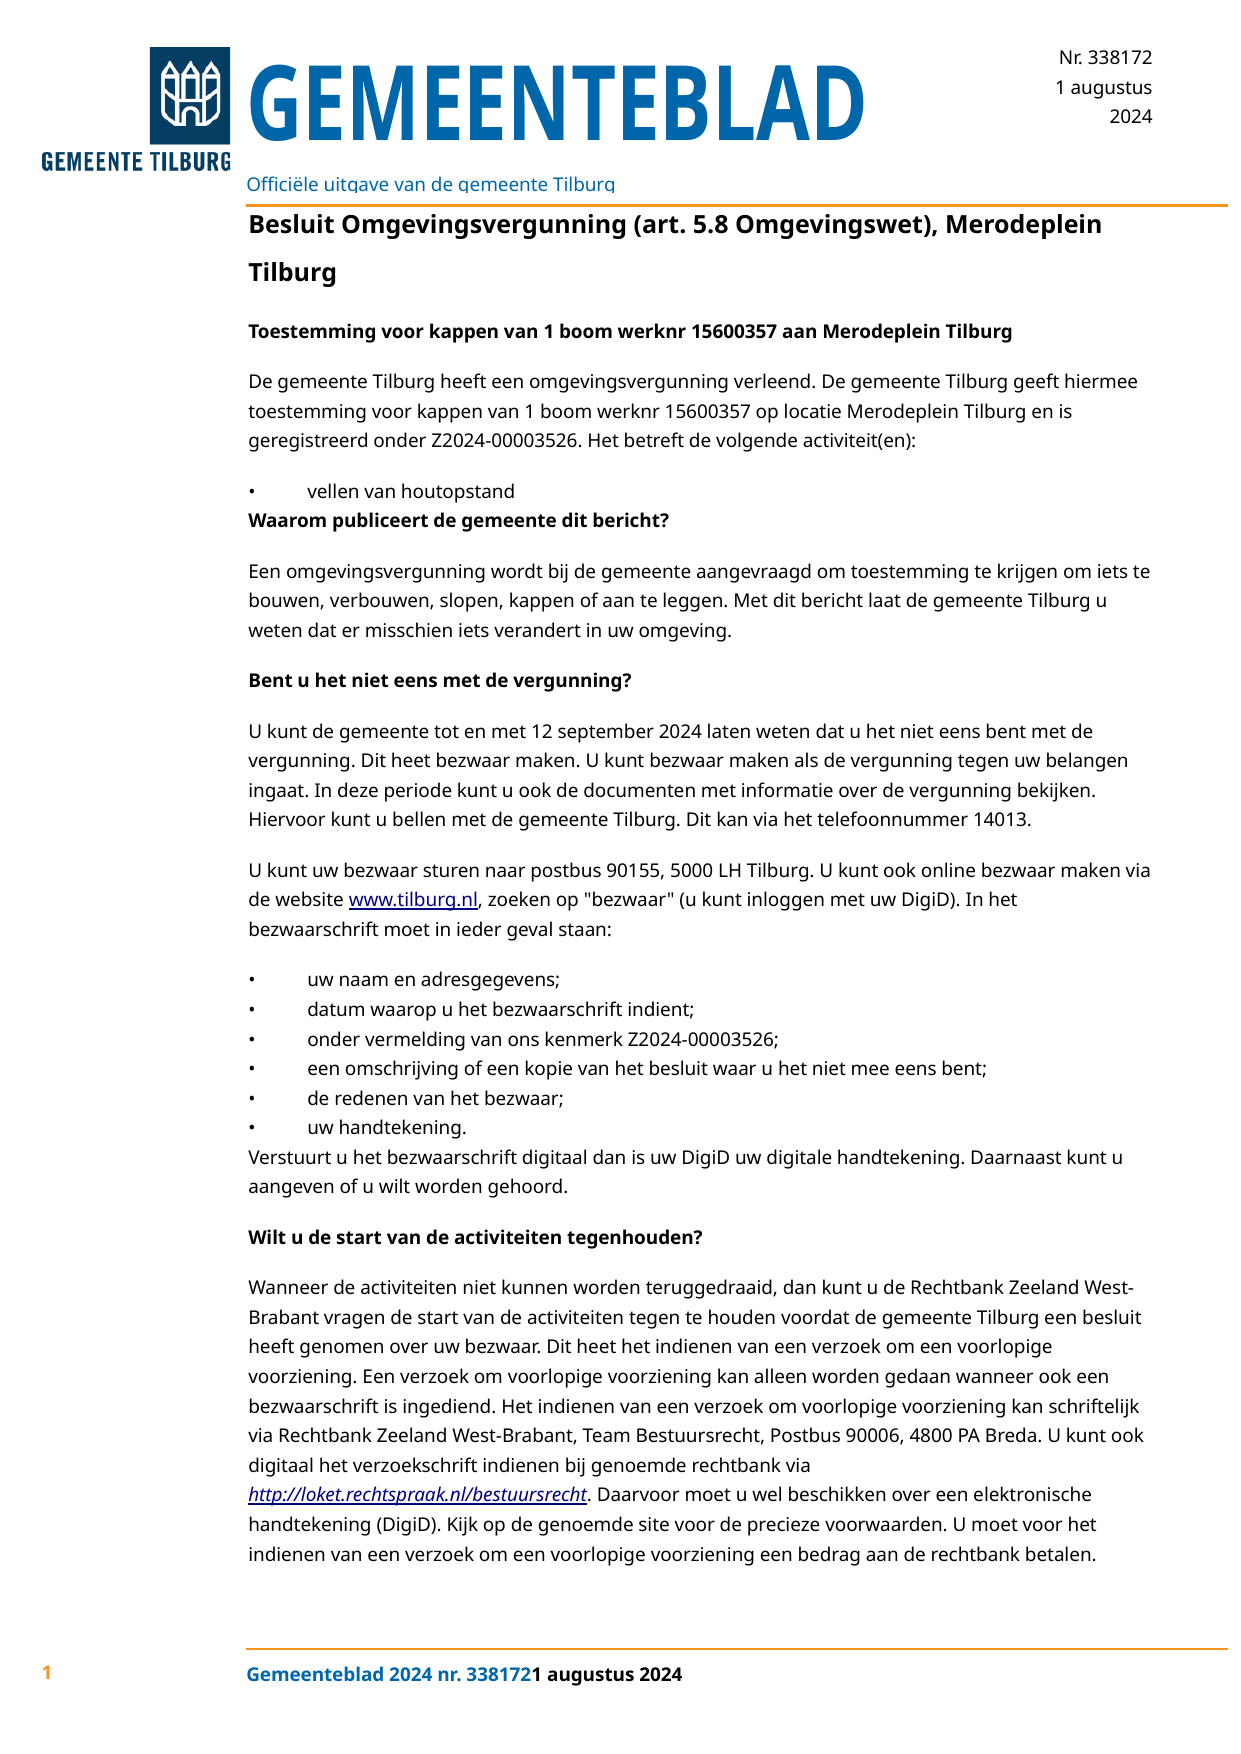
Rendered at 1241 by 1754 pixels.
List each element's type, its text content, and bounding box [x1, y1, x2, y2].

text Toestemming voor kappen van 1 boom werknr 15600357 aan Merodeplein Tilburg [248, 318, 1152, 344]
list uw naam en adresgegevens; [248, 967, 1152, 992]
list de redenen van het bezwaar; [248, 1085, 1152, 1111]
text Een omgevingsvergunning wordt bij de gemeente aangevraagd om toestemming te krijgen om iets te bouwen, verbouwen, slopen, kappen of aan te leggen. Met dit bericht laat de gemeente Tilburg u weten dat er misschien iets verandert in uw omgeving. [248, 558, 1152, 643]
text U kunt uw bezwaar sturen naar postbus 90155, 5000 LH Tilburg. U kunt ook online bezwaar maken via de website www.tilburg.nl, zoeken op "bezwaar" (u kunt inloggen met uw DigiD). In het bezwaarschrift moet in ieder geval staan: [248, 857, 1152, 942]
text Besluit Omgevingsvergunning (art. 5.8 Omgevingswet), Merodeplein Tilburg [248, 207, 1152, 288]
text U kunt de gemeente tot en met 12 september 2024 laten weten dat u het niet eens bent met de vergunning. Dit heet bezwaar maken. U kunt bezwaar maken als de vergunning tegen uw belangen ingaat. In deze periode kunt u ook de documenten met informatie over de vergunning bekijken. Hiervoor kunt u bellen met de gemeente Tilburg. Dit kan via het telefoonnummer 14013. [248, 718, 1152, 832]
text Wilt u de start van de activiteiten tegenhouden? [248, 1224, 1152, 1250]
text Verstuurt u het bezwaarschrift digitaal dan is uw DigiD uw digitale handtekening. Daarnaast kunt u aangeven of u wilt worden gehoord. [248, 1144, 1152, 1199]
list vellen van houtopstand [248, 478, 1152, 504]
text Waarom publiceert de gemeente dit bericht? [248, 507, 1152, 533]
text Bent u het niet eens met de vergunning? [248, 667, 1152, 693]
picture [41, 47, 231, 172]
list datum waarop u het bezwaarschrift indient; [248, 996, 1152, 1022]
list uw handtekening. [248, 1114, 1152, 1140]
text Wanneer de activiteiten niet kunnen worden teruggedraaid, dan kunt u de Rechtbank Zeeland West-Brabant vragen de start van de activiteiten tegen te houden voordat de gemeente Tilburg een besluit heeft genomen over uw bezwaar. Dit heet het indienen van een verzoek om een voorlopige voorziening. Een verzoek om voorlopige voorziening kan alleen worden gedaan wanneer ook een bezwaarschrift is ingediend. Het indienen van een verzoek om voorlopige voorziening kan schriftelijk via Rechtbank Zeeland West-Brabant, Team Bestuursrecht, Postbus 90006, 4800 PA Breda. U kunt ook digitaal het verzoekschrift indienen bij genoemde rechtbank via http://loket.rechtspraak.nl/bestuursrecht. Daarvoor moet u wel beschikken over een elektronische handtekening (DigiD). Kijk op de genoemde site voor de precieze voorwaarden. U moet voor het indienen van een verzoek om een voorlopige voorziening een bedrag aan de rechtbank betalen. [248, 1274, 1152, 1567]
list onder vermelding van ons kenmerk Z2024-00003526; [248, 1026, 1152, 1052]
list een omschrijving of een kopie van het besluit waar u het niet mee eens bent; [248, 1055, 1152, 1081]
text De gemeente Tilburg heeft een omgevingsvergunning verleend. De gemeente Tilburg geeft hiermee toestemming voor kappen van 1 boom werknr 15600357 op locatie Merodeplein Tilburg en is geregistreerd onder Z2024-00003526. Het betreft de volgende activiteit(en): [248, 368, 1152, 453]
